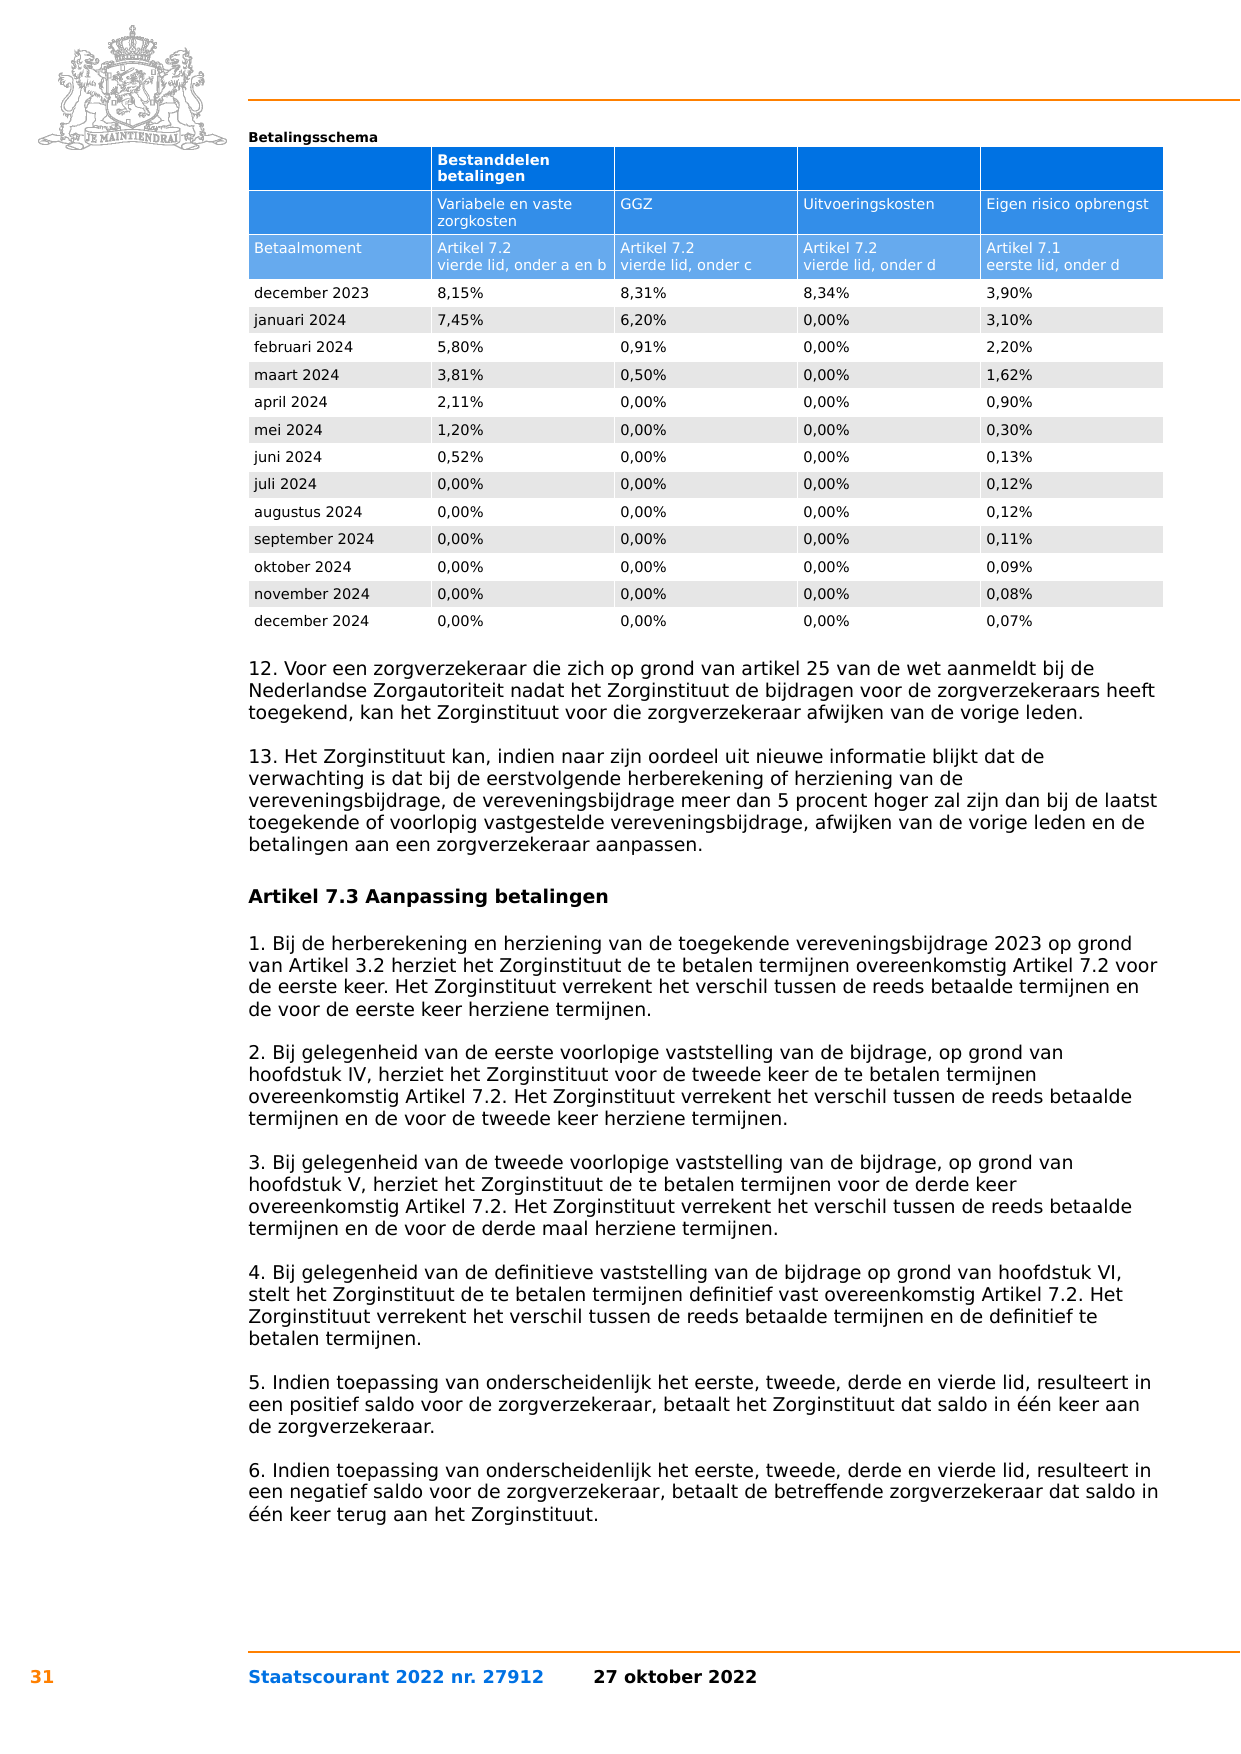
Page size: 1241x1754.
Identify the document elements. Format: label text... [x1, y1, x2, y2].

table_cell september 2024 [249, 526, 431, 553]
table_cell april 2024 [249, 389, 431, 416]
text 6. Indien toepassing van onderscheidenlijk het eerste, tweede, derde en vierde lid, resulteert in een negatief saldo voor de zorgverzekeraar, betaalt de betreffende zorgverzekeraar dat saldo in één keer terug aan het Zorginstituut. [248, 1459, 1163, 1525]
table_cell 0,09% [981, 554, 1163, 580]
table_cell 0,08% [981, 581, 1163, 607]
table_cell 0,50% [615, 362, 797, 388]
table_cell 0,00% [432, 581, 614, 607]
text 13. Het Zorginstituut kan, indien naar zijn oordeel uit nieuwe informatie blijkt dat de verwachting is dat bij de eerstvolgende herberekening of herziening van de vereveningsbijdrage, de vereveningsbijdrage meer dan 5 procent hoger zal zijn dan bij de laatst toegekende of voorlopig vastgestelde vereveningsbijdrage, afwijken van de vorige leden en de betalingen aan een zorgverzekeraar aanpassen. [248, 746, 1163, 856]
table_cell 0,00% [798, 335, 980, 361]
table_cell 0,00% [615, 609, 797, 635]
table_cell 0,00% [432, 554, 614, 580]
table_header Betalingsschema [248, 130, 1163, 146]
table_cell 8,34% [798, 280, 980, 306]
text 4. Bij gelegenheid van de definitieve vaststelling van de bijdrage op grond van hoofdstuk VI, stelt het Zorginstituut de te betalen termijnen definitief vast overeenkomstig Artikel 7.2. Het Zorginstituut verrekent het verschil tussen de reeds betaalde termijnen en de definitief te betalen termijnen. [248, 1262, 1163, 1350]
table_cell 0,13% [981, 444, 1163, 471]
table_cell GGZ [615, 191, 797, 234]
table_cell mei 2024 [249, 417, 431, 443]
table_cell 0,30% [981, 417, 1163, 443]
text 1. Bij de herberekening en herziening van de toegekende vereveningsbijdrage 2023 op grond van Artikel 3.2 herziet het Zorginstituut de te betalen termijnen overeenkomstig Artikel 7.2 voor de eerste keer. Het Zorginstituut verrekent het verschil tussen de reeds betaalde termijnen en de voor de eerste keer herziene termijnen. [248, 932, 1163, 1020]
table_cell Artikel 7.2 vierde lid, onder a en b [432, 235, 614, 279]
table_cell 1,62% [981, 362, 1163, 388]
table_cell 0,90% [981, 389, 1163, 416]
table_cell Artikel 7.2 vierde lid, onder d [798, 235, 980, 279]
subtitle Artikel 7.3 Aanpassing betalingen [248, 886, 1163, 907]
table_cell 0,00% [615, 417, 797, 443]
table_cell 0,00% [615, 472, 797, 498]
table_cell 0,00% [432, 609, 614, 635]
table_cell Artikel 7.1 eerste lid, onder d [981, 235, 1163, 279]
table_cell 0,00% [798, 472, 980, 498]
table_cell 0,00% [615, 554, 797, 580]
table_cell Eigen risico opbrengst [981, 191, 1163, 234]
text 5. Indien toepassing van onderscheidenlijk het eerste, tweede, derde en vierde lid, resulteert in een positief saldo voor de zorgverzekeraar, betaalt het Zorginstituut dat saldo in één keer aan de zorgverzekeraar. [248, 1372, 1163, 1438]
table_cell Uitvoeringskosten [798, 191, 980, 234]
table_cell Betaalmoment [249, 235, 431, 279]
picture [38, 25, 227, 150]
table_cell 0,11% [981, 526, 1163, 553]
table_cell augustus 2024 [249, 499, 431, 525]
table_cell maart 2024 [249, 362, 431, 388]
table_cell 1,20% [432, 417, 614, 443]
table_cell 0,00% [798, 307, 980, 333]
table_cell 0,52% [432, 444, 614, 471]
table_cell 0,00% [432, 499, 614, 525]
table_cell 0,00% [798, 581, 980, 607]
table_cell 0,00% [798, 526, 980, 553]
table_cell 3,90% [981, 280, 1163, 306]
table_cell Bestanddelen betalingen [432, 147, 614, 190]
table_cell [798, 147, 980, 190]
text 3. Bij gelegenheid van de tweede voorlopige vaststelling van de bijdrage, op grond van hoofdstuk V, herziet het Zorginstituut de te betalen termijnen voor de derde keer overeenkomstig Artikel 7.2. Het Zorginstituut verrekent het verschil tussen de reeds betaalde termijnen en de voor de derde maal herziene termijnen. [248, 1152, 1163, 1240]
table_cell 0,00% [798, 444, 980, 471]
table_cell februari 2024 [249, 335, 431, 361]
table_cell 0,91% [615, 335, 797, 361]
table_cell Variabele en vaste zorgkosten [432, 191, 614, 234]
table_cell [615, 147, 797, 190]
table_cell juli 2024 [249, 472, 431, 498]
table_cell 8,15% [432, 280, 614, 306]
table_cell 5,80% [432, 335, 614, 361]
text 12. Voor een zorgverzekeraar die zich op grond van artikel 25 van de wet aanmeldt bij de Nederlandse Zorgautoriteit nadat het Zorginstituut de bijdragen voor de zorgverzekeraars heeft toegekend, kan het Zorginstituut voor die zorgverzekeraar afwijken van de vorige leden. [248, 658, 1163, 724]
table_cell juni 2024 [249, 444, 431, 471]
table_cell 0,12% [981, 499, 1163, 525]
table_cell 0,00% [798, 499, 980, 525]
table_cell 7,45% [432, 307, 614, 333]
table_cell 0,00% [798, 389, 980, 416]
table_cell 3,10% [981, 307, 1163, 333]
table_cell 0,00% [432, 526, 614, 553]
table_cell 0,07% [981, 609, 1163, 635]
table_cell november 2024 [249, 581, 431, 607]
table_cell 0,00% [798, 417, 980, 443]
table_cell [981, 147, 1163, 190]
text 2. Bij gelegenheid van de eerste voorlopige vaststelling van de bijdrage, op grond van hoofdstuk IV, herziet het Zorginstituut voor de tweede keer de te betalen termijnen overeenkomstig Artikel 7.2. Het Zorginstituut verrekent het verschil tussen de reeds betaalde termijnen en de voor de tweede keer herziene termijnen. [248, 1042, 1163, 1130]
table_cell 0,00% [798, 362, 980, 388]
table_cell 6,20% [615, 307, 797, 333]
table_cell [249, 147, 431, 190]
table_cell 0,00% [615, 581, 797, 607]
table_cell 0,00% [615, 444, 797, 471]
table_cell 0,00% [798, 609, 980, 635]
table_cell 8,31% [615, 280, 797, 306]
table_cell [249, 191, 431, 234]
table_cell 0,00% [432, 472, 614, 498]
table_cell januari 2024 [249, 307, 431, 333]
table_cell 0,00% [615, 389, 797, 416]
table_cell december 2023 [249, 280, 431, 306]
table_cell 2,11% [432, 389, 614, 416]
table_cell 0,00% [615, 499, 797, 525]
table_cell Artikel 7.2 vierde lid, onder c [615, 235, 797, 279]
table_cell oktober 2024 [249, 554, 431, 580]
table_cell 0,00% [798, 554, 980, 580]
table_cell 2,20% [981, 335, 1163, 361]
table_cell 0,12% [981, 472, 1163, 498]
table_cell 0,00% [615, 526, 797, 553]
table_cell december 2024 [249, 609, 431, 635]
table_cell 3,81% [432, 362, 614, 388]
